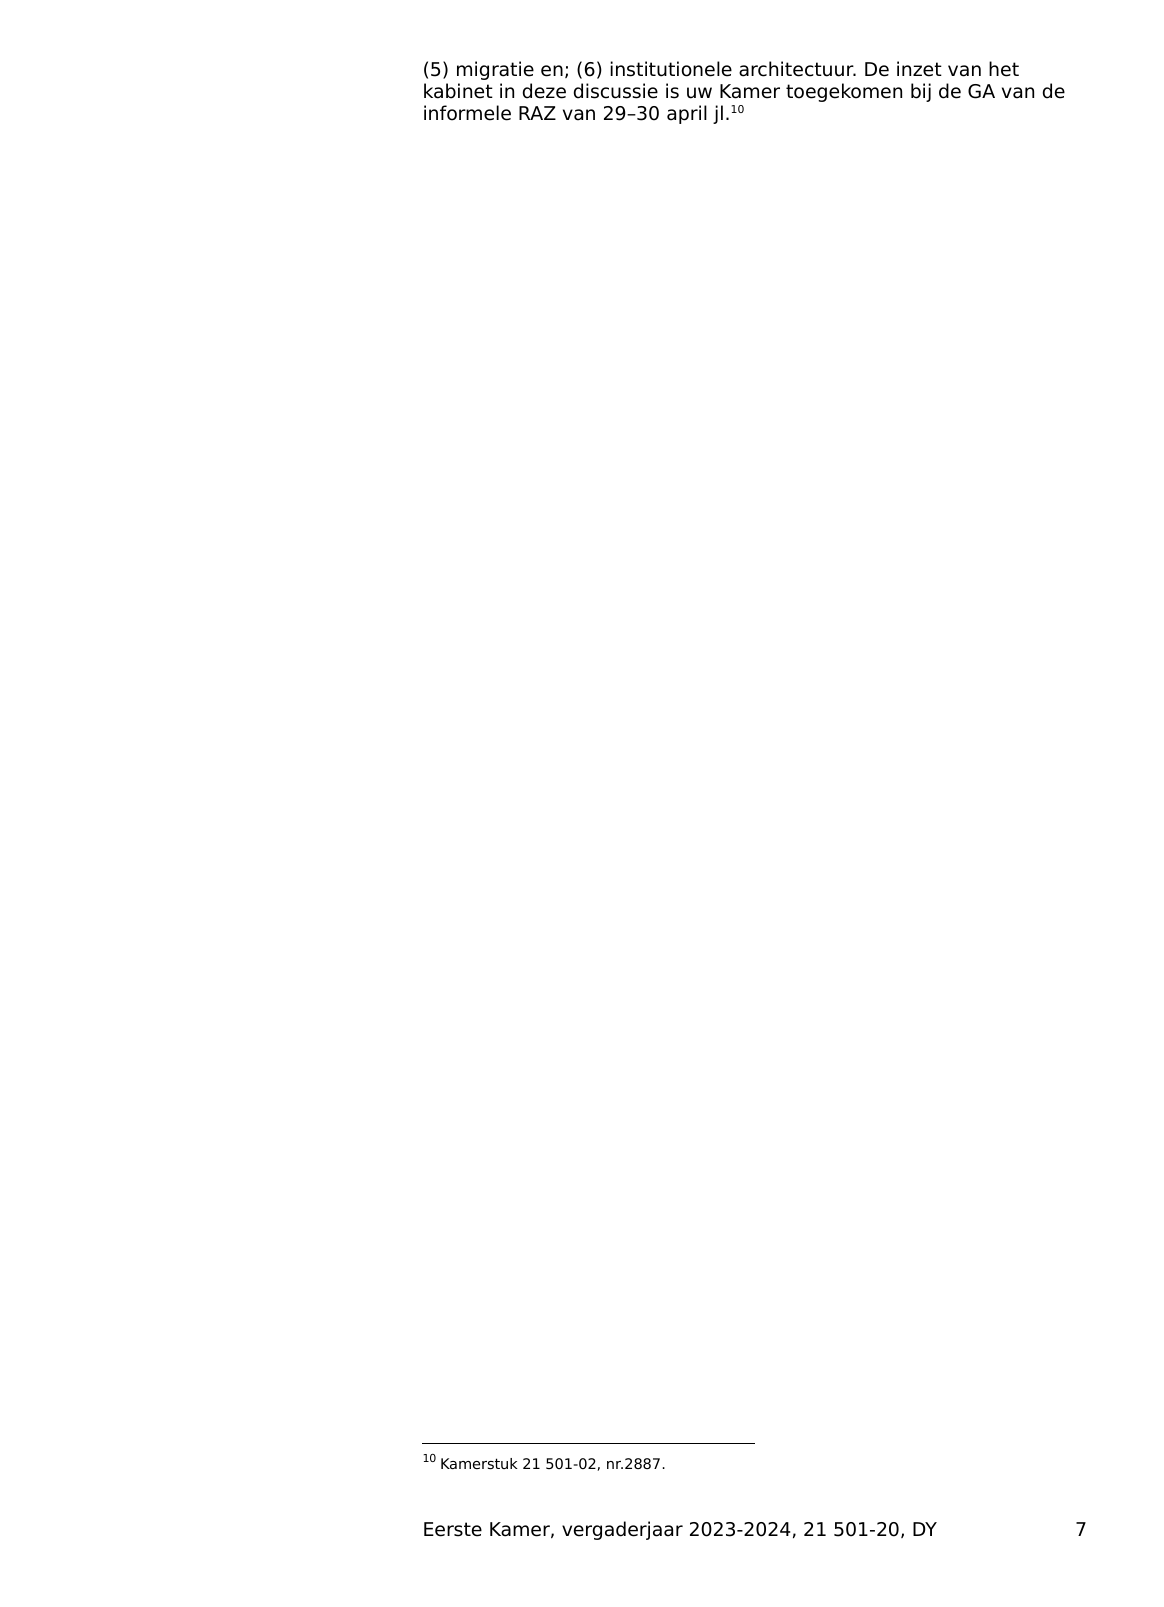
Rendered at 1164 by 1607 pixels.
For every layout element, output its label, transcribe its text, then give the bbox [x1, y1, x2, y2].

text Kamerstuk 21 501-02, nr.2887. [422, 1452, 1087, 1474]
text (5) migratie en; (6) institutionele architectuur. De inzet van het kabinet in deze discussie is uw Kamer toegekomen bij de GA van de informele RAZ van 29–30 april jl. [422, 59, 1087, 125]
